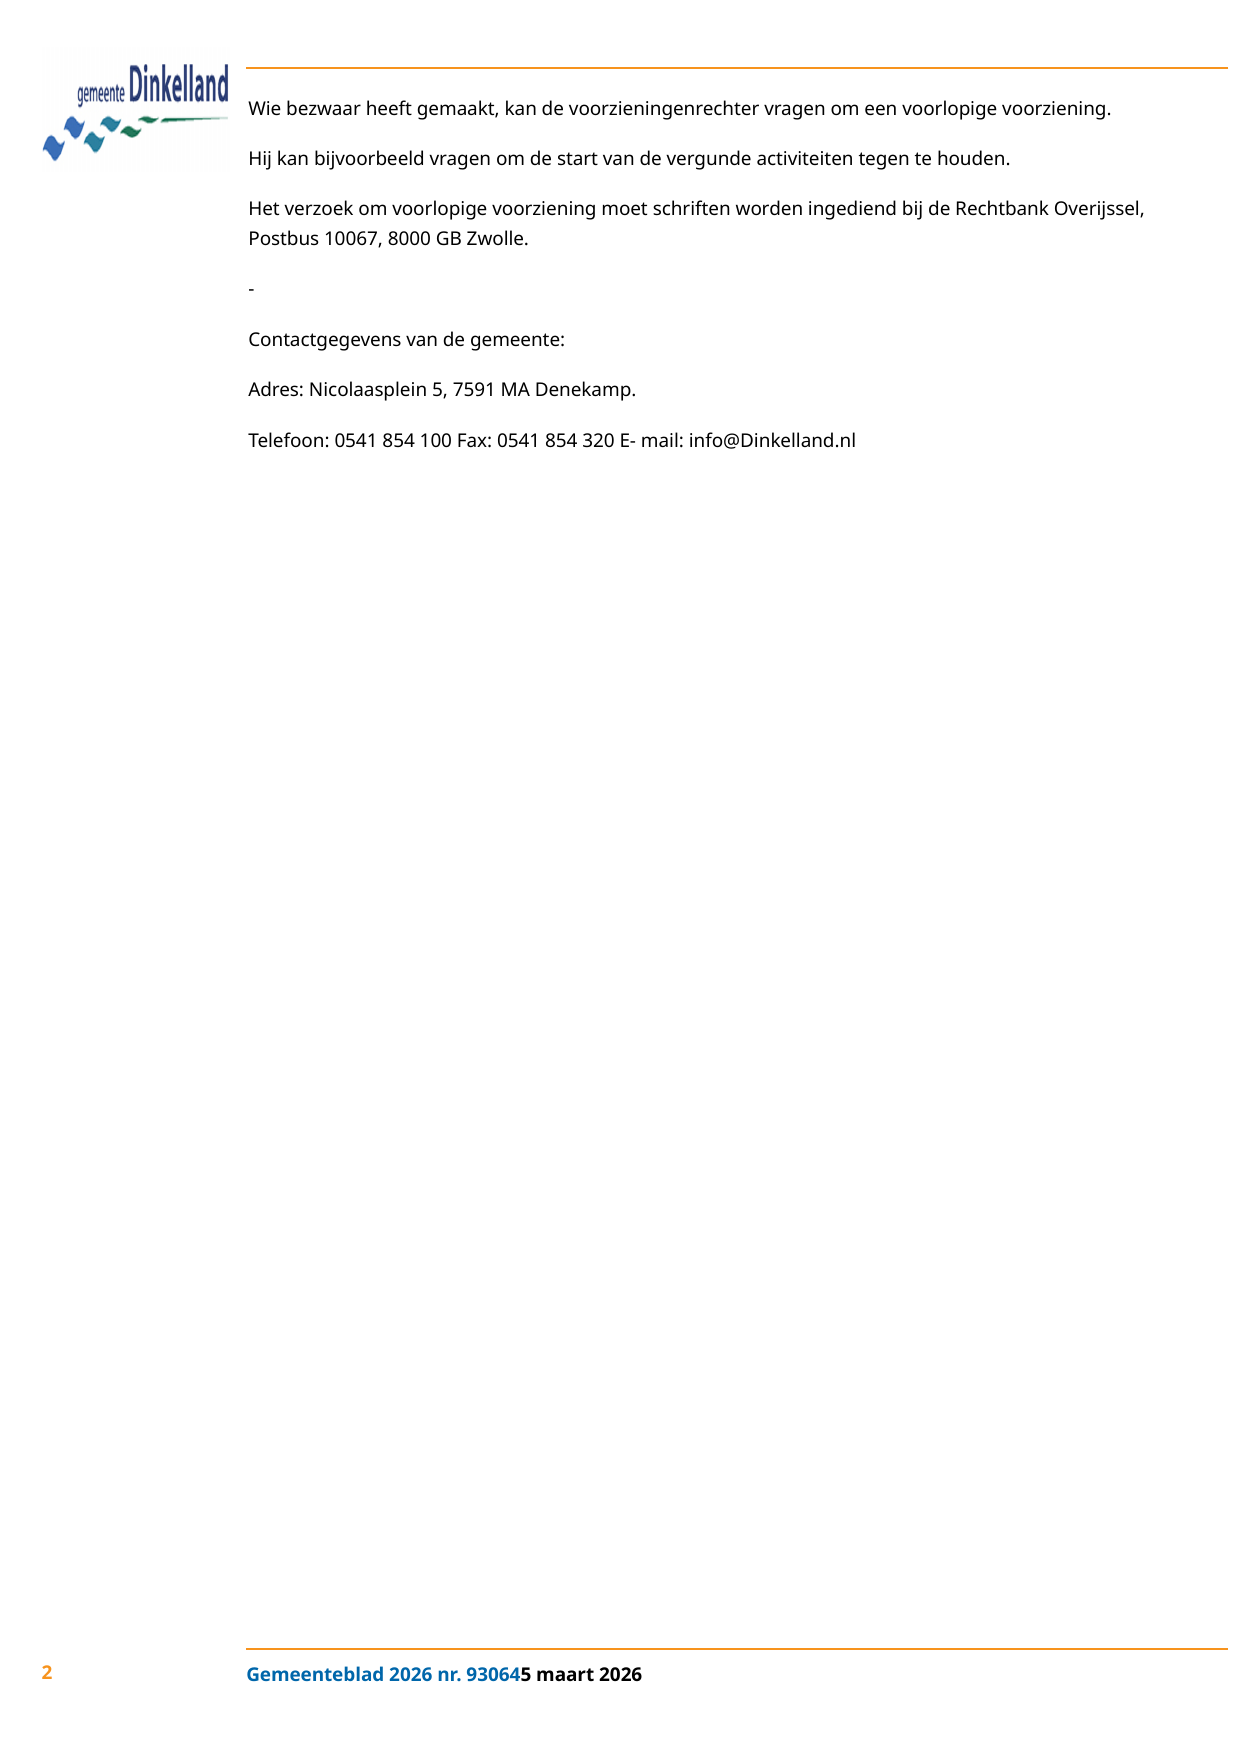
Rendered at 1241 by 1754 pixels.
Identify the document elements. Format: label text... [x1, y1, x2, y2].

picture [41, 47, 231, 172]
text - [248, 276, 1152, 301]
text Telefoon: 0541 854 100 Fax: 0541 854 320 E- mail: info@Dinkelland.nl [248, 427, 1152, 453]
text Contactgegevens van de gemeente: [248, 326, 1152, 352]
text Het verzoek om voorlopige voorziening moet schriften worden ingediend bij de Rechtbank Overijssel, Postbus 10067, 8000 GB Zwolle. [248, 196, 1152, 251]
text Wie bezwaar heeft gemaakt, kan de voorzieningenrechter vragen om een voorlopige voorziening. [248, 95, 1152, 121]
text Adres: Nicolaasplein 5, 7591 MA Denekamp. [248, 376, 1152, 402]
text Hij kan bijvoorbeeld vragen om de start van de vergunde activiteiten tegen te houden. [248, 145, 1152, 171]
